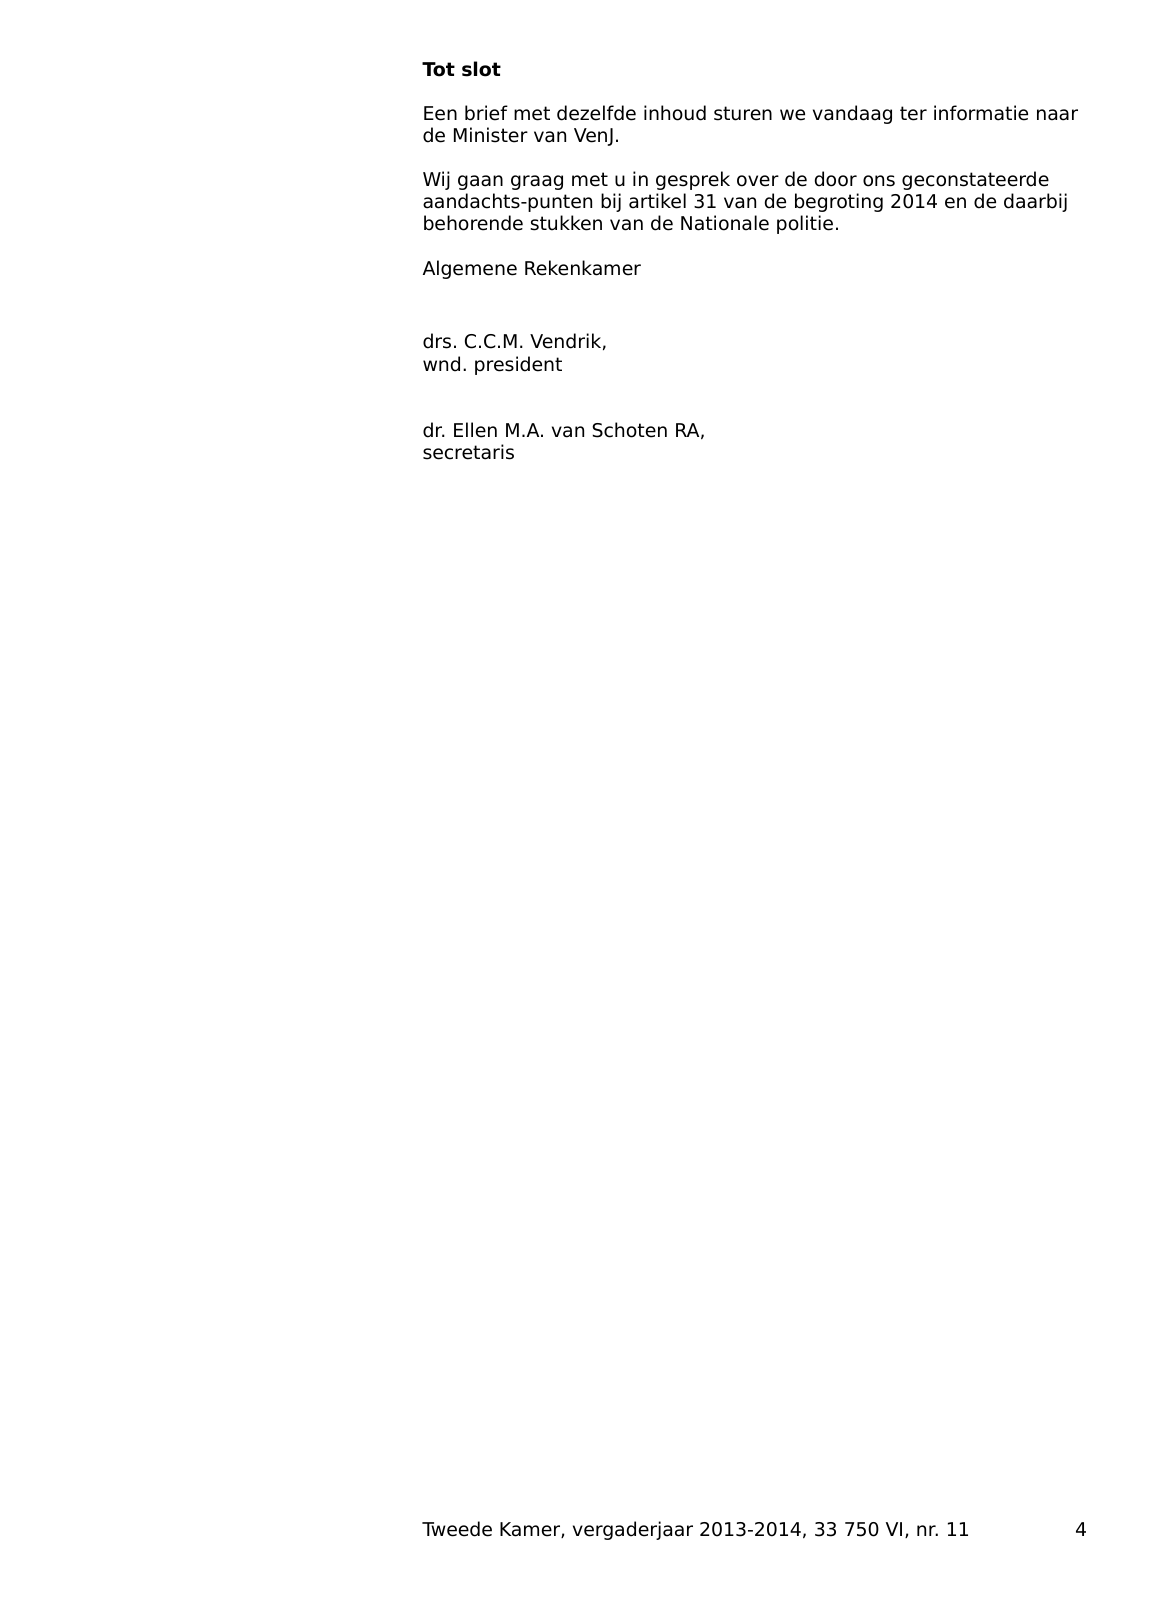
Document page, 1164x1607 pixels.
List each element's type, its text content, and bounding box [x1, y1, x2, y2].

text drs. C.C.M. Vendrik, wnd. president [422, 309, 1087, 375]
text Algemene Rekenkamer [422, 257, 1087, 279]
text Wij gaan graag met u in gesprek over de door ons geconstateerde aandachts-punten bij artikel 31 van de begroting 2014 en de daarbij behorende stukken van de Nationale politie. [422, 169, 1087, 235]
subtitle Tot slot [422, 59, 1087, 81]
text dr. Ellen M.A. van Schoten RA, secretaris [422, 398, 1087, 463]
text Een brief met dezelfde inhoud sturen we vandaag ter informatie naar de Minister van VenJ. [422, 103, 1087, 147]
